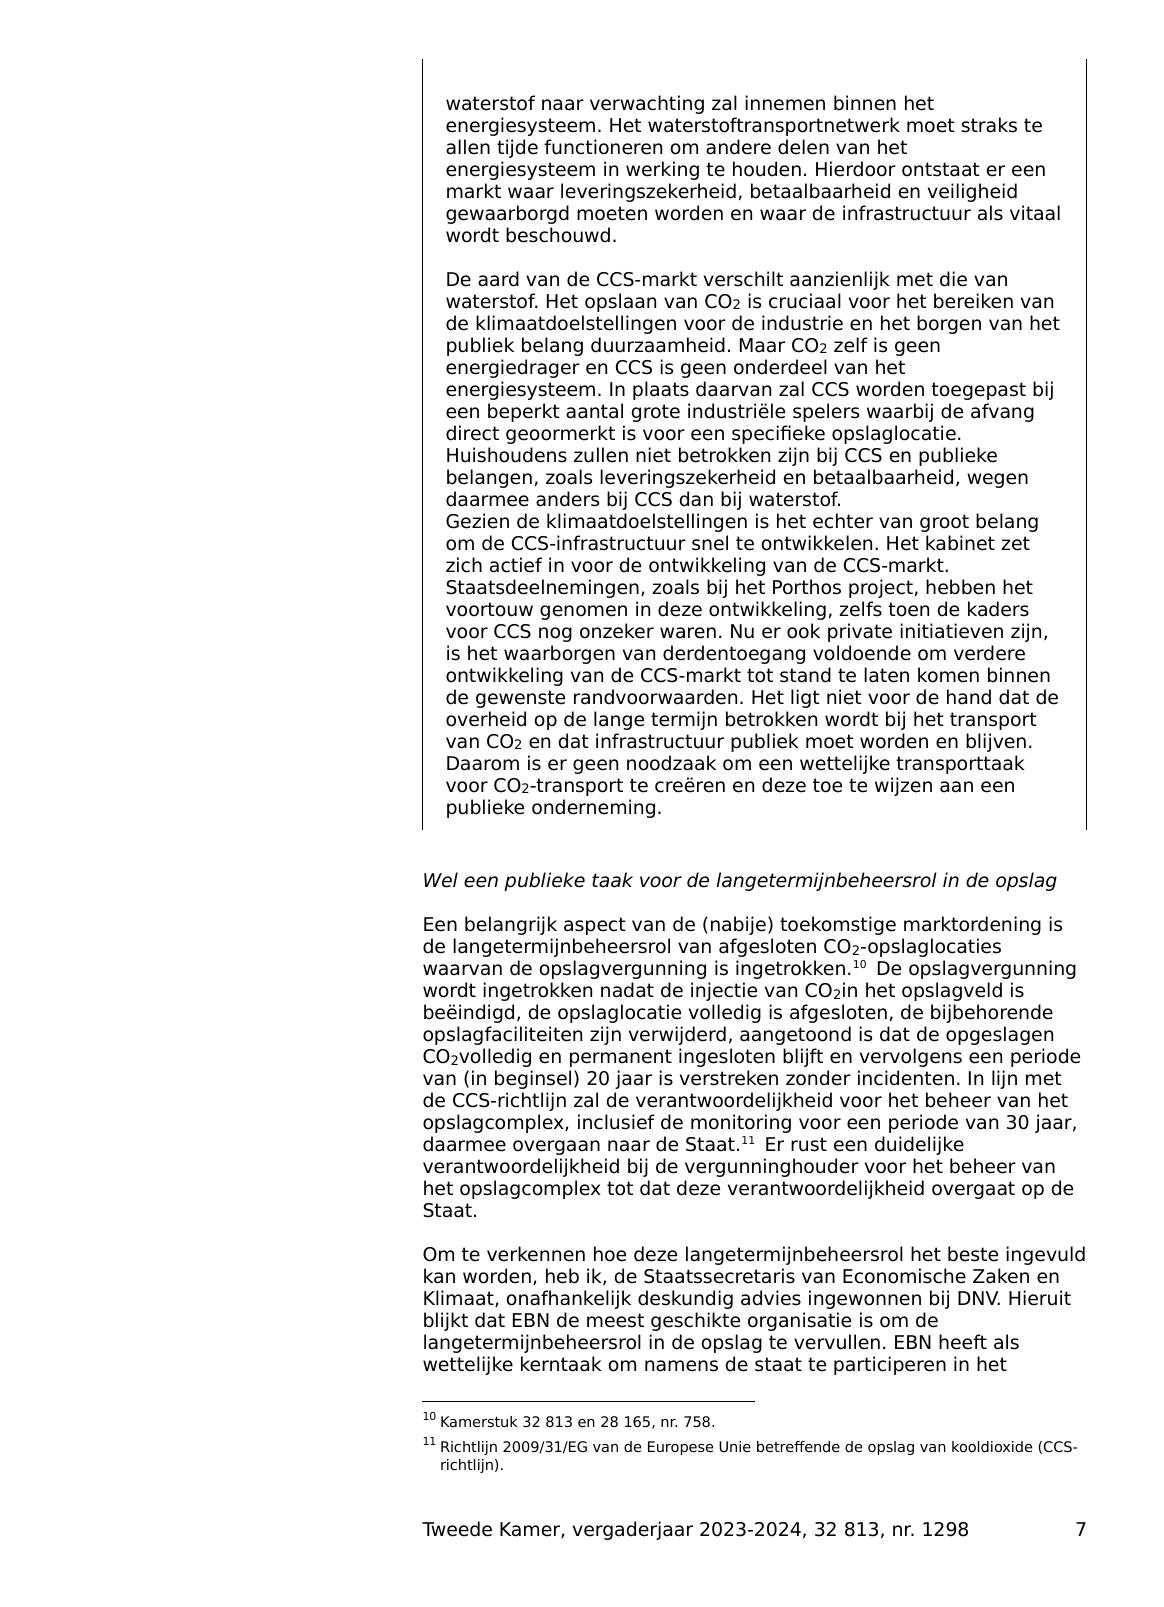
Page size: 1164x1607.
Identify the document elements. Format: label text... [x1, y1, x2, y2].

subtitle Wel een publieke taak voor de langetermijnbeheersrol in de opslag [422, 870, 1087, 892]
text Kamerstuk 32 813 en 28 165, nr. 758. [422, 1410, 1087, 1432]
text Om te verkennen hoe deze langetermijnbeheersrol het beste ingevuld kan worden, heb ik, de Staatssecretaris van Economische Zaken en Klimaat, onafhankelijk deskundig advies ingewonnen bij DNV. Hieruit blijkt dat EBN de meest geschikte organisatie is om de langetermijnbeheersrol in de opslag te vervullen. EBN heeft als wettelijke kerntaak om namens de staat te participeren in het [422, 1244, 1087, 1376]
text Een belangrijk aspect van de (nabije) toekomstige marktordening is de langetermijnbeheersrol van afgesloten CO2-opslaglocaties waarvan de opslagvergunning is ingetrokken. De opslagvergunning wordt ingetrokken nadat de injectie van CO2in het opslagveld is beëindigd, de opslaglocatie volledig is afgesloten, de bijbehorende opslagfaciliteiten zijn verwijderd, aangetoond is dat de opgeslagen CO2volledig en permanent ingesloten blijft en vervolgens een periode van (in beginsel) 20 jaar is verstreken zonder incidenten. In lijn met de CCS-richtlijn zal de verantwoordelijkheid voor het beheer van het opslagcomplex, inclusief de monitoring voor een periode van 30 jaar, daarmee overgaan naar de Staat. Er rust een duidelijke verantwoordelijkheid bij de vergunninghouder voor het beheer van het opslagcomplex tot dat deze verantwoordelijkheid overgaat op de Staat. [422, 914, 1087, 1222]
table_header waterstof naar verwachting zal innemen binnen het energiesysteem. Het waterstoftransportnetwerk moet straks te allen tijde functioneren om andere delen van het energiesysteem in werking te houden. Hierdoor ontstaat er een markt waar leveringszekerheid, betaalbaarheid en veiligheid gewaarborgd moeten worden en waar de infrastructuur als vitaal wordt beschouwd. De aard van de CCS-markt verschilt aanzienlijk met die van waterstof. Het opslaan van CO2 is cruciaal voor het bereiken van de klimaatdoelstellingen voor de industrie en het borgen van het publiek belang duurzaamheid. Maar CO2 zelf is geen energiedrager en CCS is geen onderdeel van het energiesysteem. In plaats daarvan zal CCS worden toegepast bij een beperkt aantal grote industriële spelers waarbij de afvang direct geoormerkt is voor een specifieke opslaglocatie. Huishoudens zullen niet betrokken zijn bij CCS en publieke belangen, zoals leveringszekerheid en betaalbaarheid, wegen daarmee anders bij CCS dan bij waterstof. Gezien de klimaatdoelstellingen is het echter van groot belang om de CCS-infrastructuur snel te ontwikkelen. Het kabinet zet zich actief in voor de ontwikkeling van de CCS-markt. Staatsdeelnemingen, zoals bij het Porthos project, hebben het voortouw genomen in deze ontwikkeling, zelfs toen de kaders voor CCS nog onzeker waren. Nu er ook private initiatieven zijn, is het waarborgen van derdentoegang voldoende om verdere ontwikkeling van de CCS-markt tot stand te laten komen binnen de gewenste randvoorwaarden. Het ligt niet voor de hand dat de overheid op de lange termijn betrokken wordt bij het transport van CO2 en dat infrastructuur publiek moet worden en blijven. Daarom is er geen noodzaak om een wettelijke transporttaak voor CO2-transport te creëren en deze toe te wijzen aan een publieke onderneming. [423, 59, 1086, 830]
text Richtlijn 2009/31/EG van de Europese Unie betreffende de opslag van kooldioxide (CCS-richtlijn). [422, 1435, 1087, 1474]
